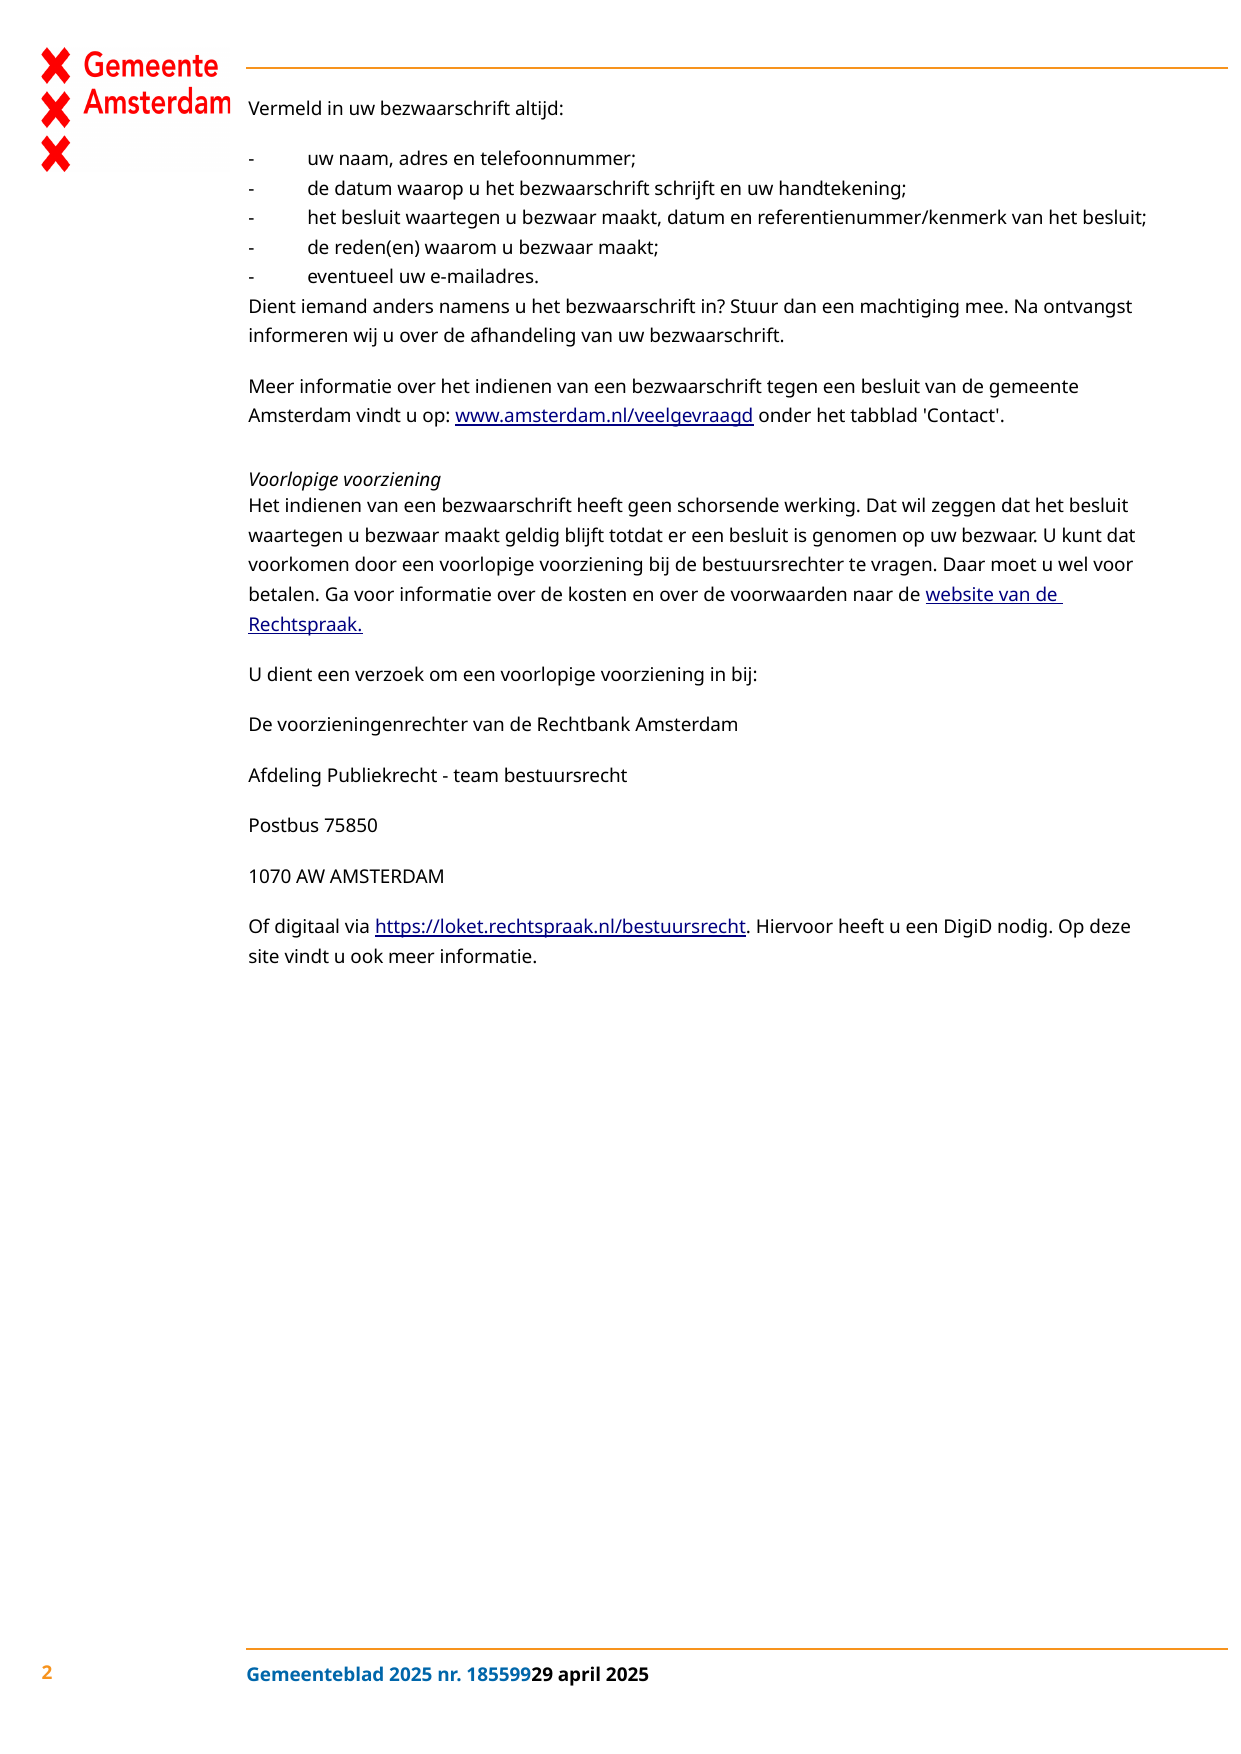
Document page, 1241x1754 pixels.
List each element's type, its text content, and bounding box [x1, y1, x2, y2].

text 1070 AW AMSTERDAM [248, 863, 1152, 888]
picture [41, 47, 231, 172]
list het besluit waartegen u bezwaar maakt, datum en referentienummer/kenmerk van het besluit; [248, 204, 1152, 230]
list uw naam, adres en telefoonnummer; [248, 145, 1152, 171]
text Het indienen van een bezwaarschrift heeft geen schorsende werking. Dat wil zeggen dat het besluit waartegen u bezwaar maakt geldig blijft totdat er een besluit is genomen op uw bezwaar. U kunt dat voorkomen door een voorlopige voorziening bij de bestuursrechter te vragen. Daar moet u wel voor betalen. Ga voor informatie over de kosten en over de voorwaarden naar de website van de Rechtspraak. [248, 492, 1152, 636]
list de datum waarop u het bezwaarschrift schrijft en uw handtekening; [248, 175, 1152, 201]
text Vermeld in uw bezwaarschrift altijd: [248, 95, 1152, 121]
list eventueel uw e-mailadres. [248, 263, 1152, 289]
list de reden(en) waarom u bezwaar maakt; [248, 234, 1152, 260]
text Afdeling Publiekrecht - team bestuursrecht [248, 762, 1152, 788]
text U dient een verzoek om een voorlopige voorziening in bij: [248, 661, 1152, 687]
text Of digitaal via https://loket.rechtspraak.nl/bestuursrecht. Hiervoor heeft u een DigiD nodig. Op deze site vindt u ook meer informatie. [248, 913, 1152, 968]
text De voorzieningenrechter van de Rechtbank Amsterdam [248, 712, 1152, 737]
text Postbus 75850 [248, 812, 1152, 838]
text Voorlopige voorziening [248, 467, 1152, 492]
text Meer informatie over het indienen van een bezwaarschrift tegen een besluit van de gemeente Amsterdam vindt u op: www.amsterdam.nl/veelgevraagd onder het tabblad 'Contact'. [248, 373, 1152, 428]
text Dient iemand anders namens u het bezwaarschrift in? Stuur dan een machtiging mee. Na ontvangst informeren wij u over de afhandeling van uw bezwaarschrift. [248, 293, 1152, 348]
